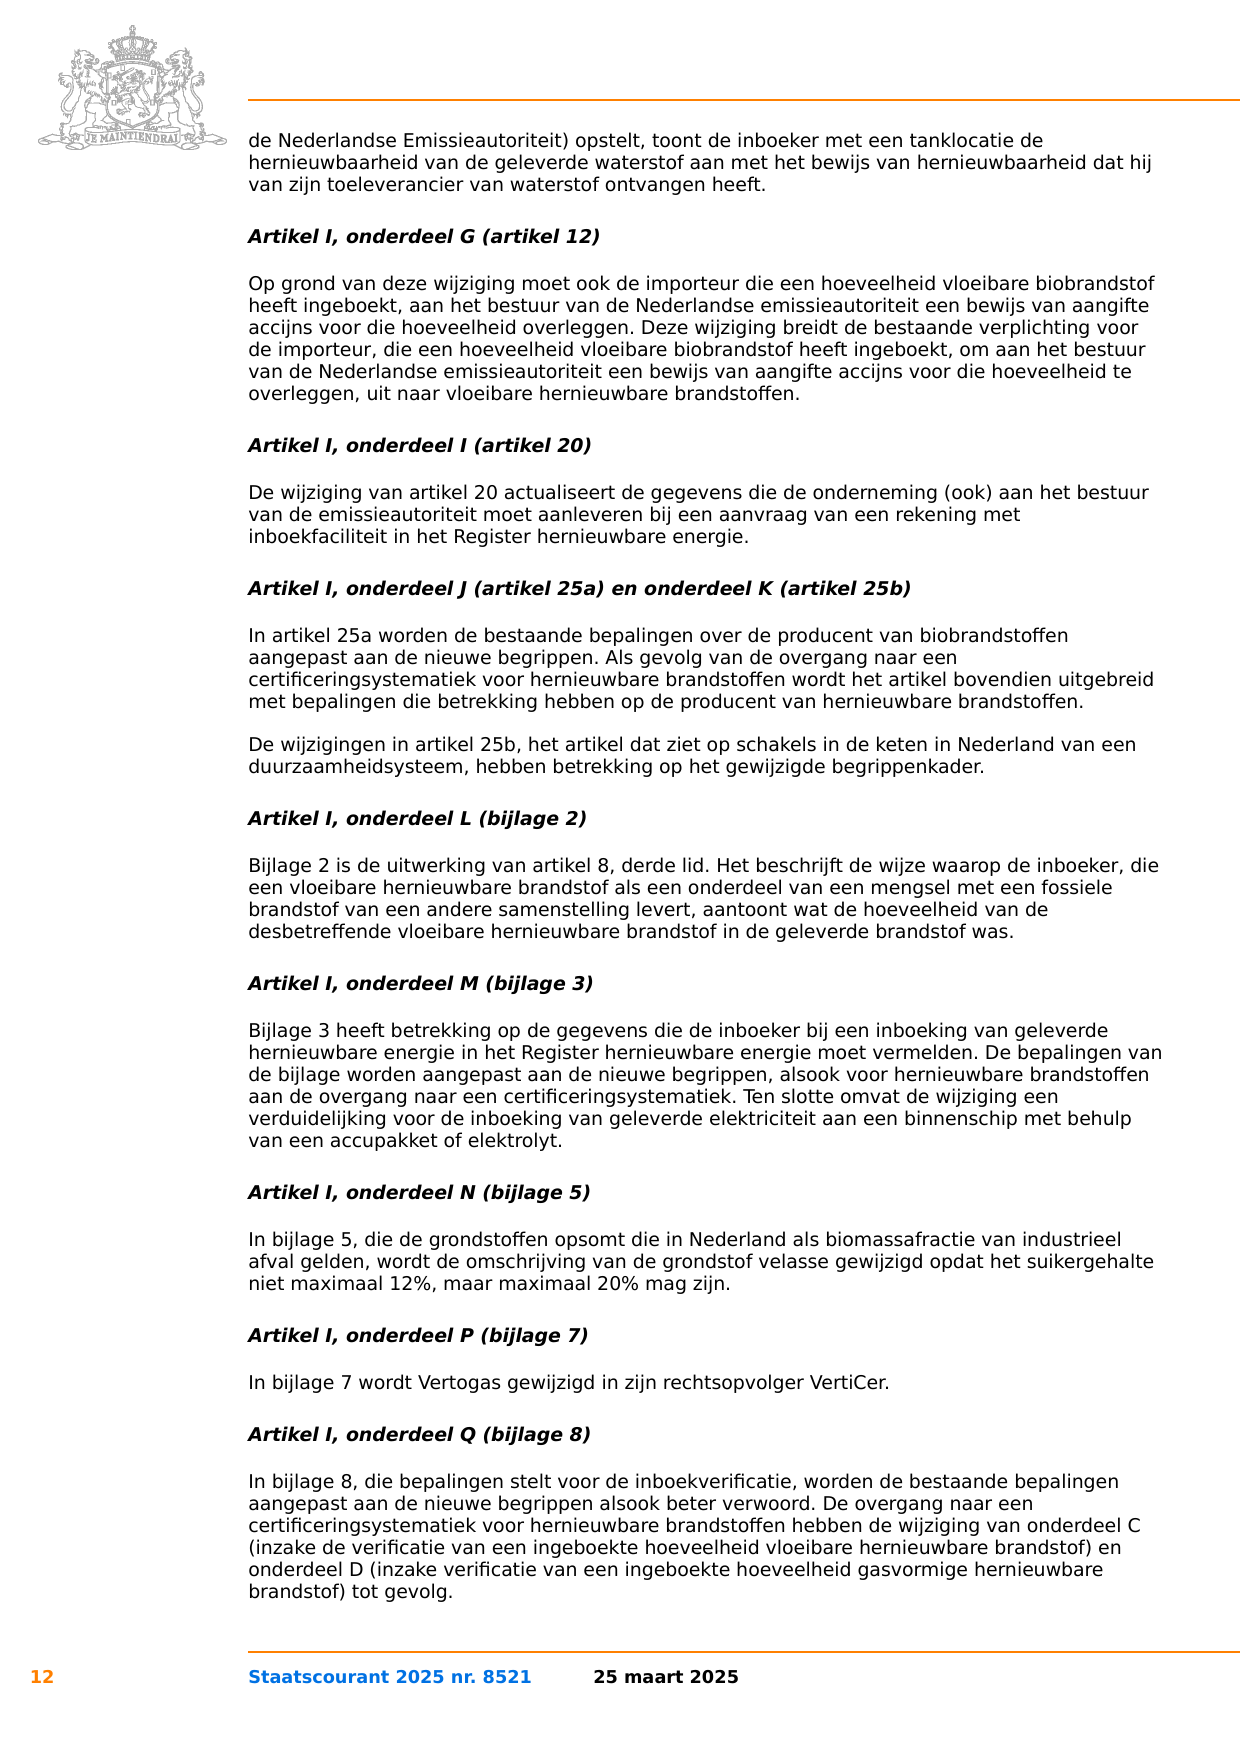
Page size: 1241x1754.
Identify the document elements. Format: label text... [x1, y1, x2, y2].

subtitle Artikel I, onderdeel P (bijlage 7) [248, 1325, 1163, 1347]
subtitle Artikel I, onderdeel I (artikel 20) [248, 435, 1163, 457]
subtitle Artikel I, onderdeel L (bijlage 2) [248, 808, 1163, 830]
subtitle Artikel I, onderdeel J (artikel 25a) en onderdeel K (artikel 25b) [248, 578, 1163, 599]
subtitle Artikel I, onderdeel M (bijlage 3) [248, 973, 1163, 995]
text de Nederlandse Emissieautoriteit) opstelt, toont de inboeker met een tanklocatie de hernieuwbaarheid van de geleverde waterstof aan met het bewijs van hernieuwbaarheid dat hij van zijn toeleverancier van waterstof ontvangen heeft. [248, 130, 1163, 196]
text In bijlage 8, die bepalingen stelt voor de inboekverificatie, worden de bestaande bepalingen aangepast aan de nieuwe begrippen alsook beter verwoord. De overgang naar een certificeringsystematiek voor hernieuwbare brandstoffen hebben de wijziging van onderdeel C (inzake de verificatie van een ingeboekte hoeveelheid vloeibare hernieuwbare brandstof) en onderdeel D (inzake verificatie van een ingeboekte hoeveelheid gasvormige hernieuwbare brandstof) tot gevolg. [248, 1471, 1163, 1603]
text In bijlage 7 wordt Vertogas gewijzigd in zijn rechtsopvolger VertiCer. [248, 1372, 1163, 1394]
text Op grond van deze wijziging moet ook de importeur die een hoeveelheid vloeibare biobrandstof heeft ingeboekt, aan het bestuur van de Nederlandse emissieautoriteit een bewijs van aangifte accijns voor die hoeveelheid overleggen. Deze wijziging breidt de bestaande verplichting voor de importeur, die een hoeveelheid vloeibare biobrandstof heeft ingeboekt, om aan het bestuur van de Nederlandse emissieautoriteit een bewijs van aangifte accijns voor die hoeveelheid te overleggen, uit naar vloeibare hernieuwbare brandstoffen. [248, 273, 1163, 405]
subtitle Artikel I, onderdeel G (artikel 12) [248, 226, 1163, 248]
picture [38, 25, 227, 150]
text De wijzigingen in artikel 25b, het artikel dat ziet op schakels in de keten in Nederland van een duurzaamheidsysteem, hebben betrekking op het gewijzigde begrippenkader. [248, 734, 1163, 778]
text De wijziging van artikel 20 actualiseert de gegevens die de onderneming (ook) aan het bestuur van de emissieautoriteit moet aanleveren bij een aanvraag van een rekening met inboekfaciliteit in het Register hernieuwbare energie. [248, 482, 1163, 548]
subtitle Artikel I, onderdeel Q (bijlage 8) [248, 1424, 1163, 1446]
text Bijlage 2 is de uitwerking van artikel 8, derde lid. Het beschrijft de wijze waarop de inboeker, die een vloeibare hernieuwbare brandstof als een onderdeel van een mengsel met een fossiele brandstof van een andere samenstelling levert, aantoont wat de hoeveelheid van de desbetreffende vloeibare hernieuwbare brandstof in de geleverde brandstof was. [248, 855, 1163, 943]
text In bijlage 5, die de grondstoffen opsomt die in Nederland als biomassafractie van industrieel afval gelden, wordt de omschrijving van de grondstof velasse gewijzigd opdat het suikergehalte niet maximaal 12%, maar maximaal 20% mag zijn. [248, 1229, 1163, 1295]
subtitle Artikel I, onderdeel N (bijlage 5) [248, 1182, 1163, 1204]
text In artikel 25a worden de bestaande bepalingen over de producent van biobrandstoffen aangepast aan de nieuwe begrippen. Als gevolg van de overgang naar een certificeringsystematiek voor hernieuwbare brandstoffen wordt het artikel bovendien uitgebreid met bepalingen die betrekking hebben op de producent van hernieuwbare brandstoffen. [248, 624, 1163, 712]
text Bijlage 3 heeft betrekking op de gegevens die de inboeker bij een inboeking van geleverde hernieuwbare energie in het Register hernieuwbare energie moet vermelden. De bepalingen van de bijlage worden aangepast aan de nieuwe begrippen, alsook voor hernieuwbare brandstoffen aan de overgang naar een certificeringsystematiek. Ten slotte omvat de wijziging een verduidelijking voor de inboeking van geleverde elektriciteit aan een binnenschip met behulp van een accupakket of elektrolyt. [248, 1020, 1163, 1152]
